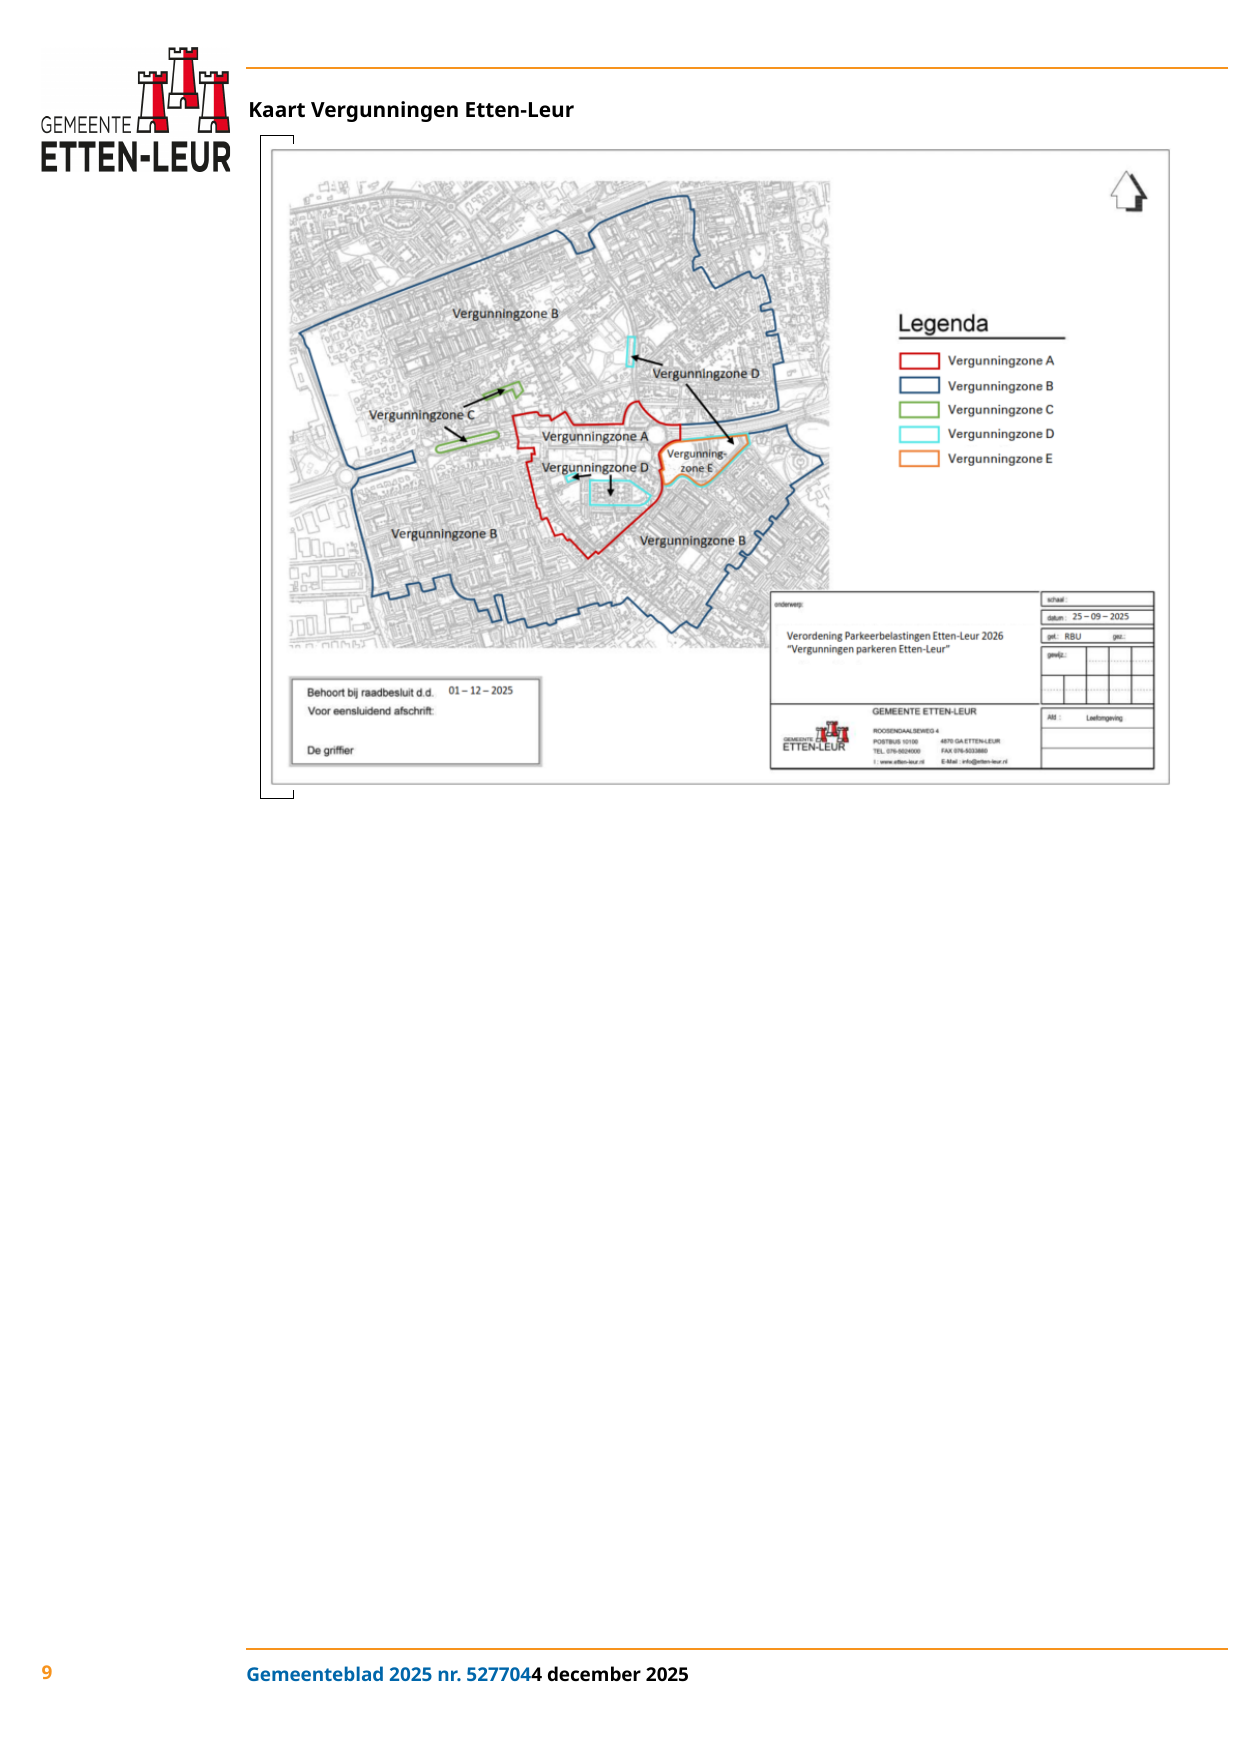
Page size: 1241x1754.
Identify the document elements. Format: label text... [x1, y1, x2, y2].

text Kaart Vergunningen Etten-Leur [248, 95, 1152, 123]
picture [268, 144, 1173, 790]
picture [41, 47, 231, 172]
